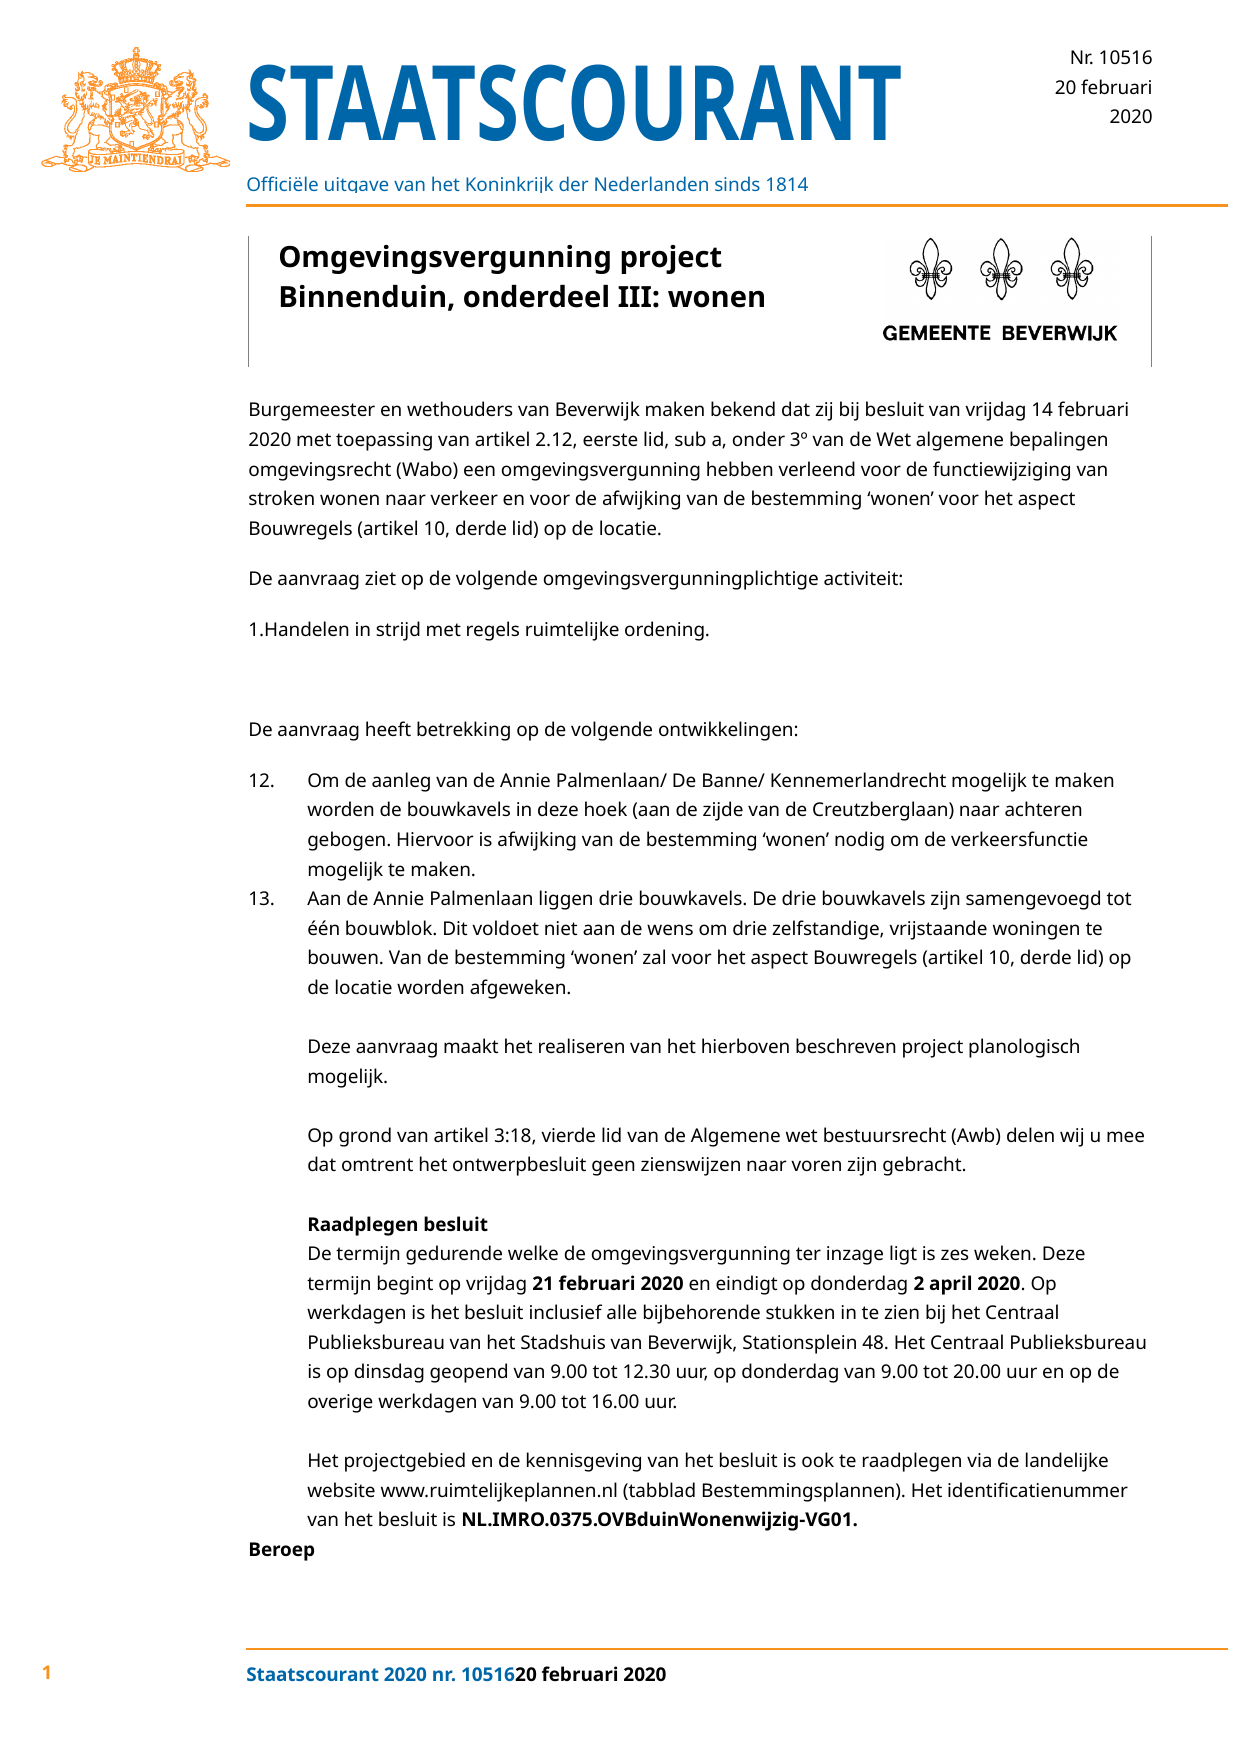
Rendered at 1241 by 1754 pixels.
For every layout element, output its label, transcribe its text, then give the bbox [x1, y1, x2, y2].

list Deze aanvraag maakt het realiseren van het hierboven beschreven project planologisch mogelijk. [248, 1033, 1152, 1088]
text 1.Handelen in strijd met regels ruimtelijke ordening. [248, 616, 1152, 641]
table_header Omgevingsvergunning project Binnenduin, onderdeel III: wonen [249, 236, 850, 367]
list Het projectgebied en de kennisgeving van het besluit is ook te raadplegen via de landelijke website www.ruimtelijkeplannen.nl (tabblad Bestemmingsplannen). Het identificatienummer van het besluit is NL.IMRO.0375.OVBduinWonenwijzig-VG01. [248, 1447, 1152, 1532]
list Om de aanleg van de Annie Palmenlaan/ De Banne/ Kennemerlandrecht mogelijk te maken worden de bouwkavels in deze hoek (aan de zijde van de Creutzberglaan) naar achteren gebogen. Hiervoor is afwijking van de bestemming ‘wonen’ nodig om de verkeersfunctie mogelijk te maken. [248, 767, 1152, 881]
text De aanvraag heeft betrekking op de volgende ontwikkelingen: [248, 717, 1152, 742]
text De aanvraag ziet op de volgende omgevingsvergunningplichtige activiteit: [248, 565, 1152, 591]
list Raadplegen besluit [248, 1211, 1152, 1236]
list Op grond van artikel 3:18, vierde lid van de Algemene wet bestuursrecht (Awb) delen wij u mee dat omtrent het ontwerpbesluit geen zienswijzen naar voren zijn gebracht. [248, 1122, 1152, 1177]
list Aan de Annie Palmenlaan liggen drie bouwkavels. De drie bouwkavels zijn samengevoegd tot één bouwblok. Dit voldoet niet aan de wens om drie zelfstandige, vrijstaande woningen te bouwen. Van de bestemming ‘wonen’ zal voor het aspect Bouwregels (artikel 10, derde lid) op de locatie worden afgeweken. [248, 885, 1152, 1000]
list De termijn gedurende welke de omgevingsvergunning ter inzage ligt is zes weken. Deze termijn begint op vrijdag 21 februari 2020 en eindigt op donderdag 2 april 2020. Op werkdagen is het besluit inclusief alle bijbehorende stukken in te zien bij het Centraal Publieksbureau van het Stadshuis van Beverwijk, Stationsplein 48. Het Centraal Publieksbureau is op dinsdag geopend van 9.00 tot 12.30 uur, op donderdag van 9.00 tot 20.00 uur en op de overige werkdagen van 9.00 tot 16.00 uur. [248, 1240, 1152, 1414]
table_header [850, 236, 1151, 367]
text Beroep [248, 1536, 1152, 1562]
picture [882, 236, 1119, 342]
text Burgemeester en wethouders van Beverwijk maken bekend dat zij bij besluit van vrijdag 14 februari 2020 met toepassing van artikel 2.12, eerste lid, sub a, onder 3º van de Wet algemene bepalingen omgevingsrecht (Wabo) een omgevingsvergunning hebben verleend voor de functiewijziging van stroken wonen naar verkeer en voor de afwijking van de bestemming ‘wonen’ voor het aspect Bouwregels (artikel 10, derde lid) op de locatie. [248, 397, 1152, 541]
picture [41, 47, 231, 172]
